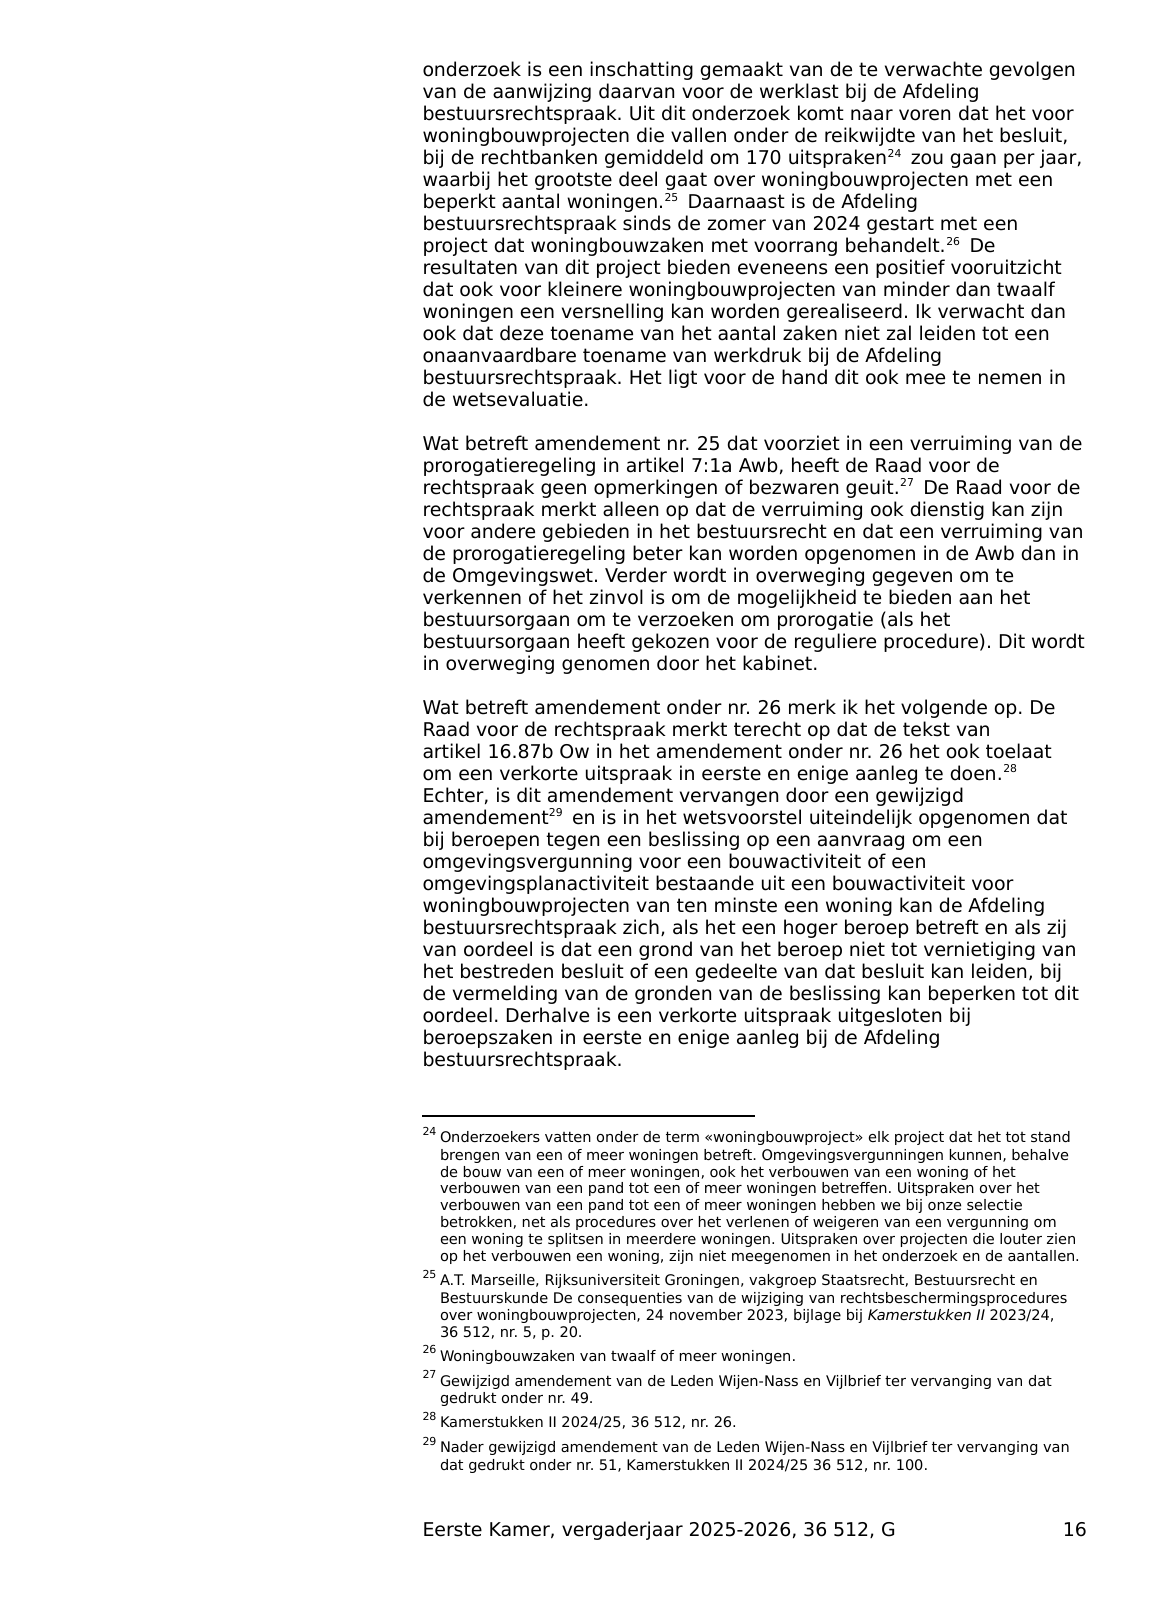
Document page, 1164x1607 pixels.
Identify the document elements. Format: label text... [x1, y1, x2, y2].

text Onderzoekers vatten onder de term «woningbouwproject» elk project dat het tot stand brengen van een of meer woningen betreft. Omgevingsvergunningen kunnen, behalve de bouw van een of meer woningen, ook het verbouwen van een woning of het verbouwen van een pand tot een of meer woningen betreffen. Uitspraken over het verbouwen van een pand tot een of meer woningen hebben we bij onze selectie betrokken, net als procedures over het verlenen of weigeren van een vergunning om een woning te splitsen in meerdere woningen. Uitspraken over projecten die louter zien op het verbouwen een woning, zijn niet meegenomen in het onderzoek en de aantallen. [422, 1125, 1087, 1265]
text onderzoek is een inschatting gemaakt van de te verwachte gevolgen van de aanwijzing daarvan voor de werklast bij de Afdeling bestuursrechtspraak. Uit dit onderzoek komt naar voren dat het voor woningbouwprojecten die vallen onder de reikwijdte van het besluit, bij de rechtbanken gemiddeld om 170 uitspraken zou gaan per jaar, waarbij het grootste deel gaat over woningbouwprojecten met een beperkt aantal woningen. Daarnaast is de Afdeling bestuursrechtspraak sinds de zomer van 2024 gestart met een project dat woningbouwzaken met voorrang behandelt. De resultaten van dit project bieden eveneens een positief vooruitzicht dat ook voor kleinere woningbouwprojecten van minder dan twaalf woningen een versnelling kan worden gerealiseerd. Ik verwacht dan ook dat deze toename van het aantal zaken niet zal leiden tot een onaanvaardbare toename van werkdruk bij de Afdeling bestuursrechtspraak. Het ligt voor de hand dit ook mee te nemen in de wetsevaluatie. [422, 59, 1087, 411]
text Gewijzigd amendement van de Leden Wijen-Nass en Vijlbrief ter vervanging van dat gedrukt onder nr. 49. [422, 1368, 1087, 1407]
text Wat betreft amendement nr. 25 dat voorziet in een verruiming van de prorogatieregeling in artikel 7:1a Awb, heeft de Raad voor de rechtspraak geen opmerkingen of bezwaren geuit. De Raad voor de rechtspraak merkt alleen op dat de verruiming ook dienstig kan zijn voor andere gebieden in het bestuursrecht en dat een verruiming van de prorogatieregeling beter kan worden opgenomen in de Awb dan in de Omgevingswet. Verder wordt in overweging gegeven om te verkennen of het zinvol is om de mogelijkheid te bieden aan het bestuursorgaan om te verzoeken om prorogatie (als het bestuursorgaan heeft gekozen voor de reguliere procedure). Dit wordt in overweging genomen door het kabinet. [422, 433, 1087, 675]
text Woningbouwzaken van twaalf of meer woningen. [422, 1343, 1087, 1366]
text Kamerstukken II 2024/25, 36 512, nr. 26. [422, 1410, 1087, 1432]
text Wat betreft amendement onder nr. 26 merk ik het volgende op. De Raad voor de rechtspraak merkt terecht op dat de tekst van artikel 16.87b Ow in het amendement onder nr. 26 het ook toelaat om een verkorte uitspraak in eerste en enige aanleg te doen. Echter, is dit amendement vervangen door een gewijzigd amendement en is in het wetsvoorstel uiteindelijk opgenomen dat bij beroepen tegen een beslissing op een aanvraag om een omgevingsvergunning voor een bouwactiviteit of een omgevingsplanactiviteit bestaande uit een bouwactiviteit voor woningbouwprojecten van ten minste een woning kan de Afdeling bestuursrechtspraak zich, als het een hoger beroep betreft en als zij van oordeel is dat een grond van het beroep niet tot vernietiging van het bestreden besluit of een gedeelte van dat besluit kan leiden, bij de vermelding van de gronden van de beslissing kan beperken tot dit oordeel. Derhalve is een verkorte uitspraak uitgesloten bij beroepszaken in eerste en enige aanleg bij de Afdeling bestuursrechtspraak. [422, 697, 1087, 1071]
text Nader gewijzigd amendement van de Leden Wijen-Nass en Vijlbrief ter vervanging van dat gedrukt onder nr. 51, Kamerstukken II 2024/25 36 512, nr. 100. [422, 1435, 1087, 1474]
text A.T. Marseille, Rijksuniversiteit Groningen, vakgroep Staatsrecht, Bestuursrecht en Bestuurskunde De consequenties van de wijziging van rechtsbeschermingsprocedures over woningbouwprojecten, 24 november 2023, bijlage bij Kamerstukken II 2023/24, 36 512, nr. 5, p. 20. [422, 1268, 1087, 1341]
